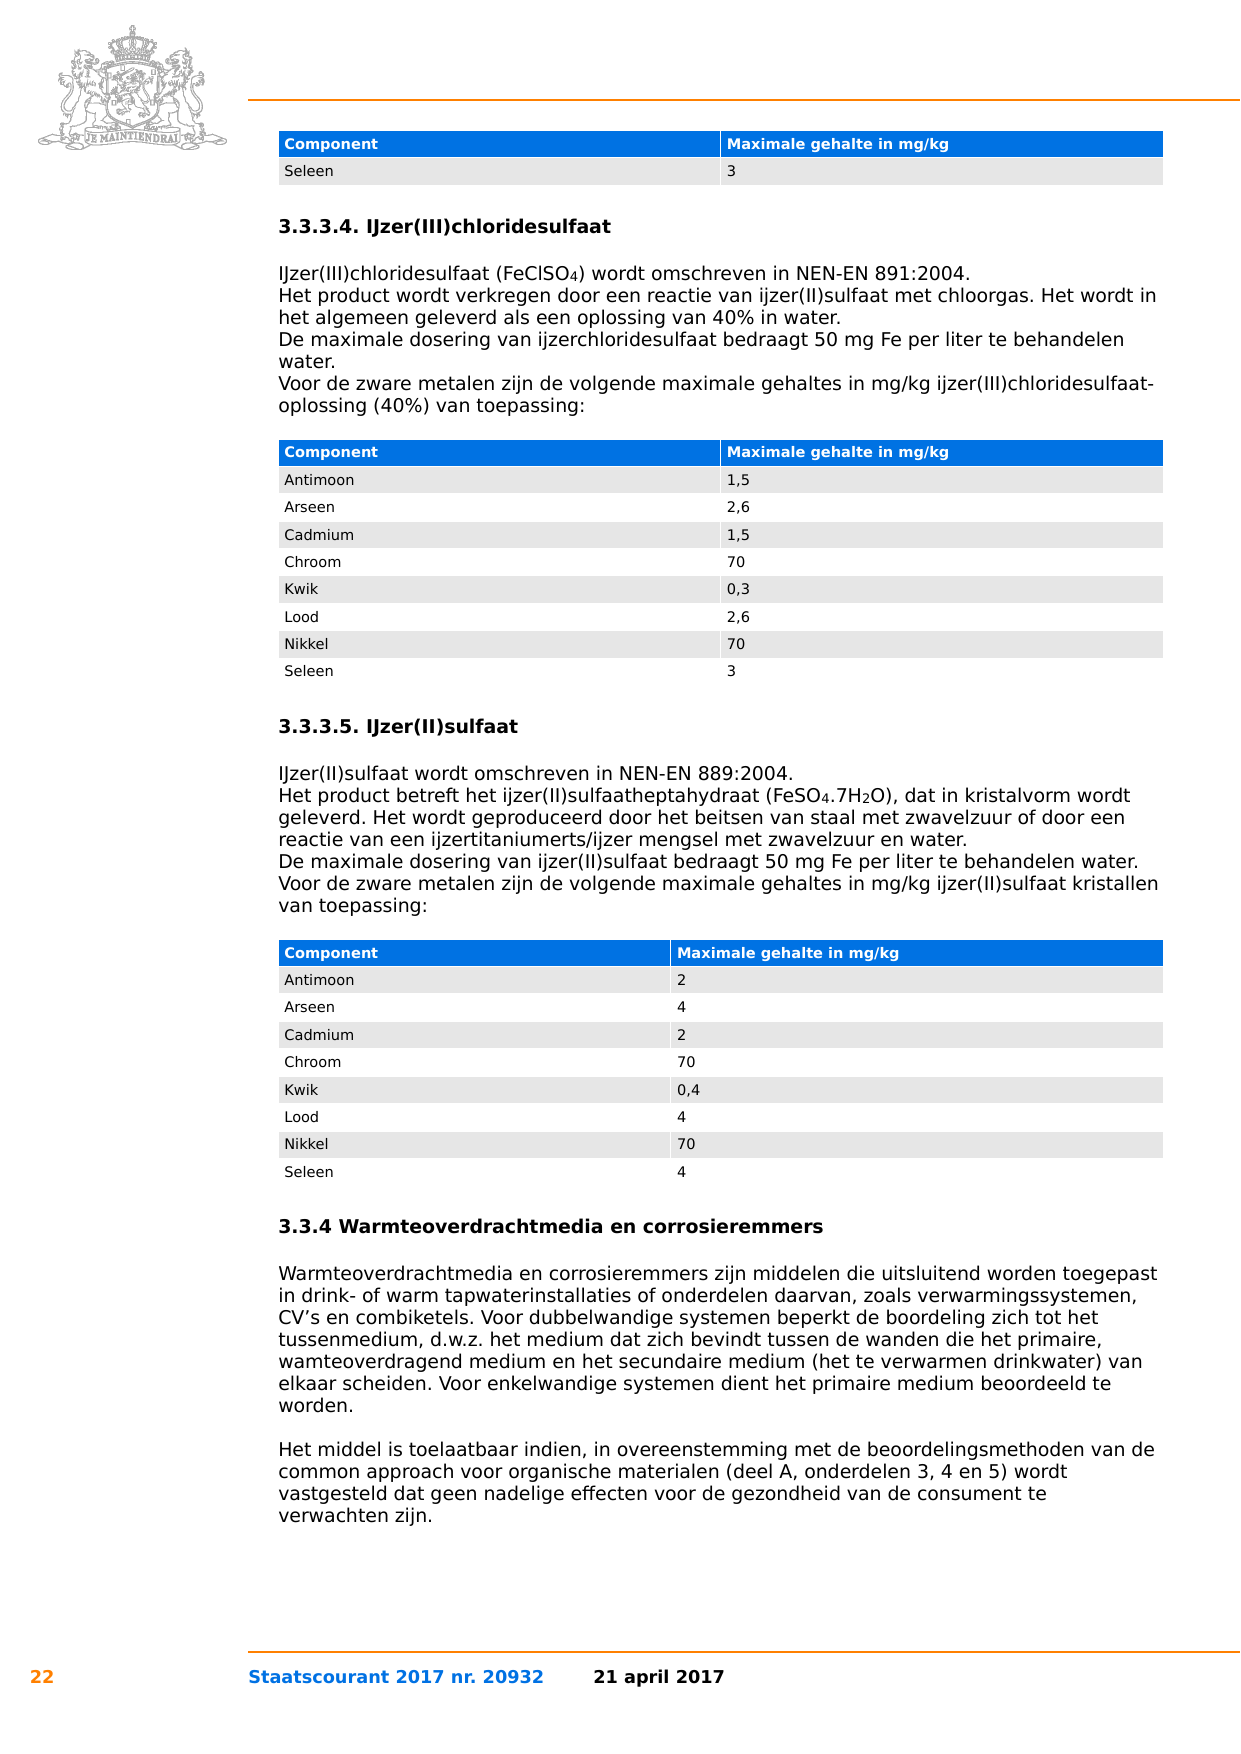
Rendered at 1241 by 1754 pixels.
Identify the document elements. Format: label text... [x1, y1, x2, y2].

table_cell Nikkel [279, 1132, 670, 1158]
table_cell 3 [721, 158, 1163, 185]
table_cell 3 [721, 659, 1163, 685]
table_cell Antimoon [279, 467, 720, 493]
table_cell 2,6 [721, 604, 1163, 630]
table_cell Kwik [279, 576, 720, 603]
table_cell 1,5 [721, 522, 1163, 548]
text Het middel is toelaatbaar indien, in overeenstemming met de beoordelingsmethoden van de common approach voor organische materialen (deel A, onderdelen 3, 4 en 5) wordt vastgesteld dat geen nadelige effecten voor de gezondheid van de consument te verwachten zijn. [278, 1439, 1163, 1527]
subtitle 3.3.4 Warmteoverdrachtmedia en corrosieremmers [278, 1216, 1163, 1238]
text IJzer(III)chloridesulfaat (FeClSO4) wordt omschreven in NEN-EN 891:2004. [278, 263, 1163, 285]
table_header Component [279, 940, 670, 966]
table_cell 2 [671, 967, 1163, 993]
table_cell Seleen [279, 158, 720, 185]
text Het product betreft het ijzer(II)sulfaatheptahydraat (FeSO4.7H2O), dat in kristalvorm wordt geleverd. Het wordt geproduceerd door het beitsen van staal met zwavelzuur of door een reactie van een ijzertitaniumerts/ijzer mengsel met zwavelzuur en water. [278, 785, 1163, 851]
table_cell 70 [721, 549, 1163, 575]
table_cell 4 [671, 1104, 1163, 1131]
picture [38, 25, 227, 150]
table_header Maximale gehalte in mg/kg [671, 940, 1163, 966]
table_cell Cadmium [279, 1022, 670, 1048]
table_cell Kwik [279, 1077, 670, 1103]
table_header Maximale gehalte in mg/kg [721, 440, 1163, 466]
table_header Component [279, 440, 720, 466]
table_cell 70 [671, 1049, 1163, 1076]
table_cell 4 [671, 995, 1163, 1021]
table_header Component [279, 131, 720, 157]
text IJzer(II)sulfaat wordt omschreven in NEN-EN 889:2004. [278, 763, 1163, 785]
subtitle 3.3.3.4. IJzer(III)chloridesulfaat [278, 216, 1163, 238]
table_cell Chroom [279, 549, 720, 575]
text De maximale dosering van ijzer(II)sulfaat bedraagt 50 mg Fe per liter te behandelen water. [278, 851, 1163, 873]
text Warmteoverdrachtmedia en corrosieremmers zijn middelen die uitsluitend worden toegepast in drink- of warm tapwaterinstallaties of onderdelen daarvan, zoals verwarmingssystemen, CV’s en combiketels. Voor dubbelwandige systemen beperkt de boordeling zich tot het tussenmedium, d.w.z. het medium dat zich bevindt tussen de wanden die het primaire, wamteoverdragend medium en het secundaire medium (het te verwarmen drinkwater) van elkaar scheiden. Voor enkelwandige systemen dient het primaire medium beoordeeld te worden. [278, 1263, 1163, 1417]
table_cell Lood [279, 604, 720, 630]
text Voor de zware metalen zijn de volgende maximale gehaltes in mg/kg ijzer(II)sulfaat kristallen van toepassing: [278, 873, 1163, 917]
table_cell 4 [671, 1159, 1163, 1185]
table_cell Nikkel [279, 631, 720, 658]
table_cell 70 [671, 1132, 1163, 1158]
text Het product wordt verkregen door een reactie van ijzer(II)sulfaat met chloorgas. Het wordt in het algemeen geleverd als een oplossing van 40% in water. [278, 285, 1163, 329]
table_cell Arseen [279, 995, 670, 1021]
table_cell Cadmium [279, 522, 720, 548]
table_cell Seleen [279, 659, 720, 685]
table_cell 1,5 [721, 467, 1163, 493]
table_header Maximale gehalte in mg/kg [721, 131, 1163, 157]
table_cell 70 [721, 631, 1163, 658]
table_cell Antimoon [279, 967, 670, 993]
table_cell Seleen [279, 1159, 670, 1185]
table_cell Chroom [279, 1049, 670, 1076]
table_cell 2 [671, 1022, 1163, 1048]
table_cell 0,3 [721, 576, 1163, 603]
table_cell Arseen [279, 494, 720, 521]
table_cell 2,6 [721, 494, 1163, 521]
table_cell 0,4 [671, 1077, 1163, 1103]
text Voor de zware metalen zijn de volgende maximale gehaltes in mg/kg ijzer(III)chloridesulfaat-oplossing (40%) van toepassing: [278, 373, 1163, 417]
text De maximale dosering van ijzerchloridesulfaat bedraagt 50 mg Fe per liter te behandelen water. [278, 329, 1163, 373]
subtitle 3.3.3.5. IJzer(II)sulfaat [278, 716, 1163, 738]
table_cell Lood [279, 1104, 670, 1131]
